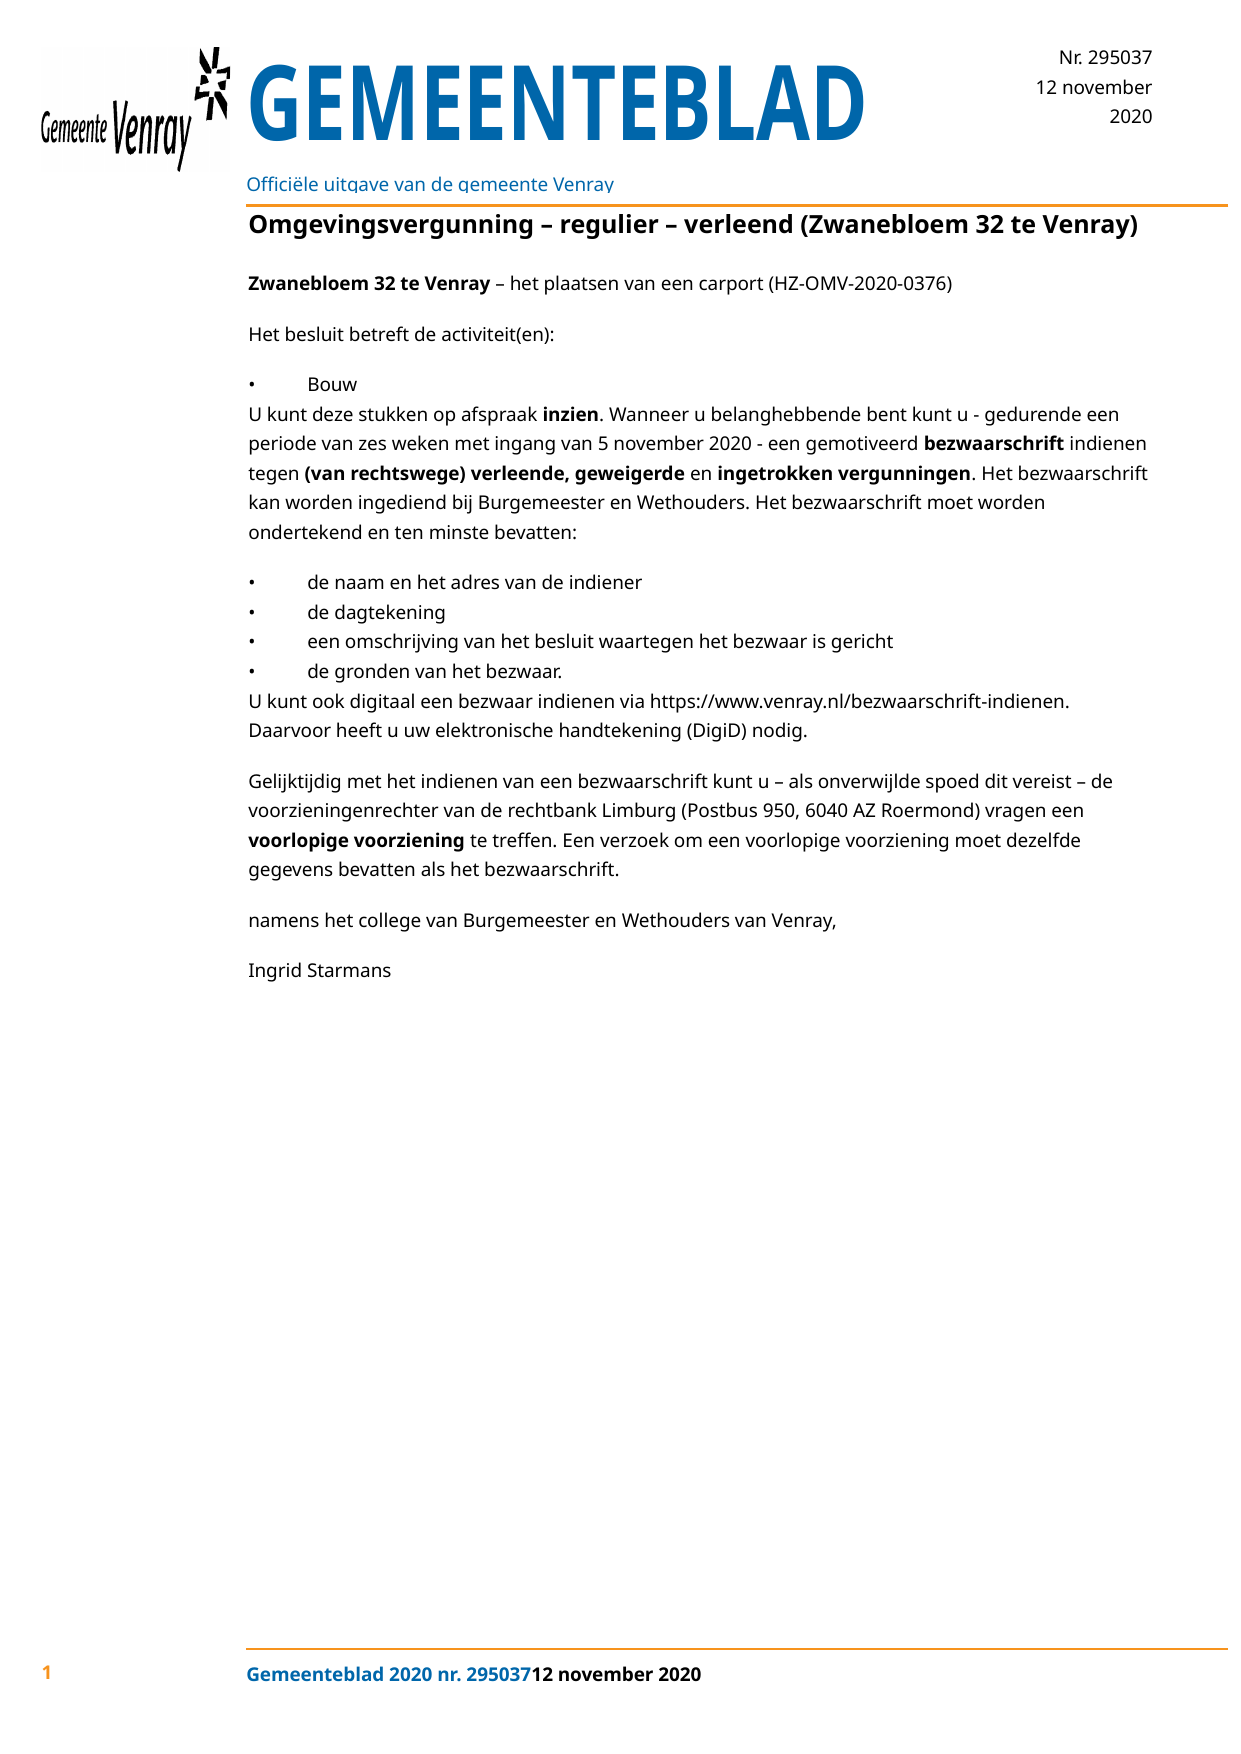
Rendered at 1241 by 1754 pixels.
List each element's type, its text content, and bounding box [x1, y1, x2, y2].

list de dagtekening [248, 599, 1152, 625]
text Zwanebloem 32 te Venray – het plaatsen van een carport (HZ-OMV-2020-0376) [248, 270, 1152, 296]
list Bouw [248, 371, 1152, 397]
text Het besluit betreft de activiteit(en): [248, 321, 1152, 346]
text Ingrid Starmans [248, 957, 1152, 983]
text U kunt deze stukken op afspraak inzien. Wanneer u belanghebbende bent kunt u - gedurende een periode van zes weken met ingang van 5 november 2020 - een gemotiveerd bezwaarschrift indienen tegen (van rechtswege) verleende, geweigerde en ingetrokken vergunningen. Het bezwaarschrift kan worden ingediend bij Burgemeester en Wethouders. Het bezwaarschrift moet worden ondertekend en ten minste bevatten: [248, 401, 1152, 545]
text namens het college van Burgemeester en Wethouders van Venray, [248, 907, 1152, 933]
text U kunt ook digitaal een bezwaar indienen via https://www.venray.nl/bezwaarschrift-indienen. Daarvoor heeft u uw elektronische handtekening (DigiD) nodig. [248, 688, 1152, 743]
picture [41, 47, 231, 172]
text Gelijktijdig met het indienen van een bezwaarschrift kunt u – als onverwijlde spoed dit vereist – de voorzieningenrechter van de rechtbank Limburg (Postbus 950, 6040 AZ Roermond) vragen een voorlopige voorziening te treffen. Een verzoek om een voorlopige voorziening moet dezelfde gegevens bevatten als het bezwaarschrift. [248, 768, 1152, 882]
list een omschrijving van het besluit waartegen het bezwaar is gericht [248, 629, 1152, 654]
list de gronden van het bezwaar. [248, 658, 1152, 684]
list de naam en het adres van de indiener [248, 569, 1152, 595]
text Omgevingsvergunning – regulier – verleend (Zwanebloem 32 te Venray) [248, 207, 1152, 241]
